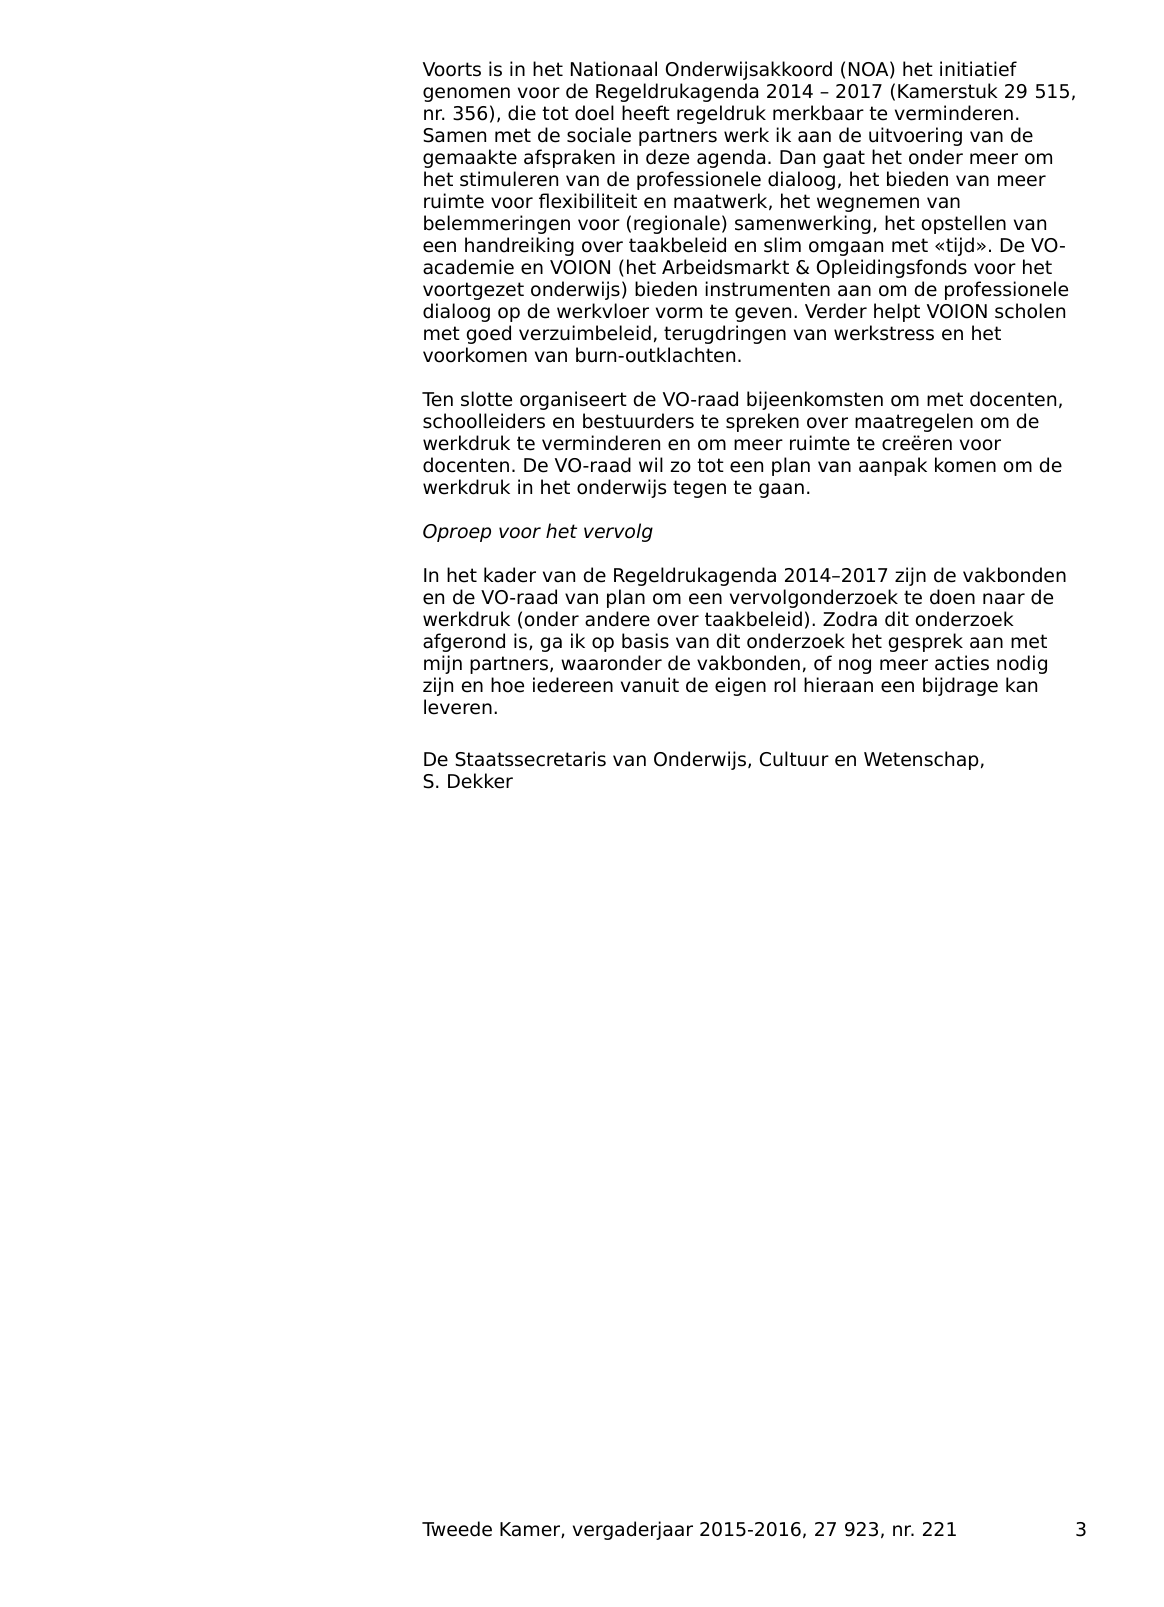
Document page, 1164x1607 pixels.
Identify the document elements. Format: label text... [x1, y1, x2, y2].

text Ten slotte organiseert de VO-raad bijeenkomsten om met docenten, schoolleiders en bestuurders te spreken over maatregelen om de werkdruk te verminderen en om meer ruimte te creëren voor docenten. De VO-raad wil zo tot een plan van aanpak komen om de werkdruk in het onderwijs tegen te gaan. [422, 389, 1087, 499]
text Voorts is in het Nationaal Onderwijsakkoord (NOA) het initiatief genomen voor de Regeldrukagenda 2014 – 2017 (Kamerstuk 29 515, nr. 356), die tot doel heeft regeldruk merkbaar te verminderen. Samen met de sociale partners werk ik aan de uitvoering van de gemaakte afspraken in deze agenda. Dan gaat het onder meer om het stimuleren van de professionele dialoog, het bieden van meer ruimte voor flexibiliteit en maatwerk, het wegnemen van belemmeringen voor (regionale) samenwerking, het opstellen van een handreiking over taakbeleid en slim omgaan met «tijd». De VO-academie en VOION (het Arbeidsmarkt & Opleidingsfonds voor het voortgezet onderwijs) bieden instrumenten aan om de professionele dialoog op de werkvloer vorm te geven. Verder helpt VOION scholen met goed verzuimbeleid, terugdringen van werkstress en het voorkomen van burn-outklachten. [422, 59, 1087, 367]
text De Staatssecretaris van Onderwijs, Cultuur en Wetenschap, S. Dekker [422, 749, 1087, 793]
text In het kader van de Regeldrukagenda 2014–2017 zijn de vakbonden en de VO-raad van plan om een vervolgonderzoek te doen naar de werkdruk (onder andere over taakbeleid). Zodra dit onderzoek afgerond is, ga ik op basis van dit onderzoek het gesprek aan met mijn partners, waaronder de vakbonden, of nog meer acties nodig zijn en hoe iedereen vanuit de eigen rol hieraan een bijdrage kan leveren. [422, 565, 1087, 719]
subtitle Oproep voor het vervolg [422, 521, 1087, 543]
